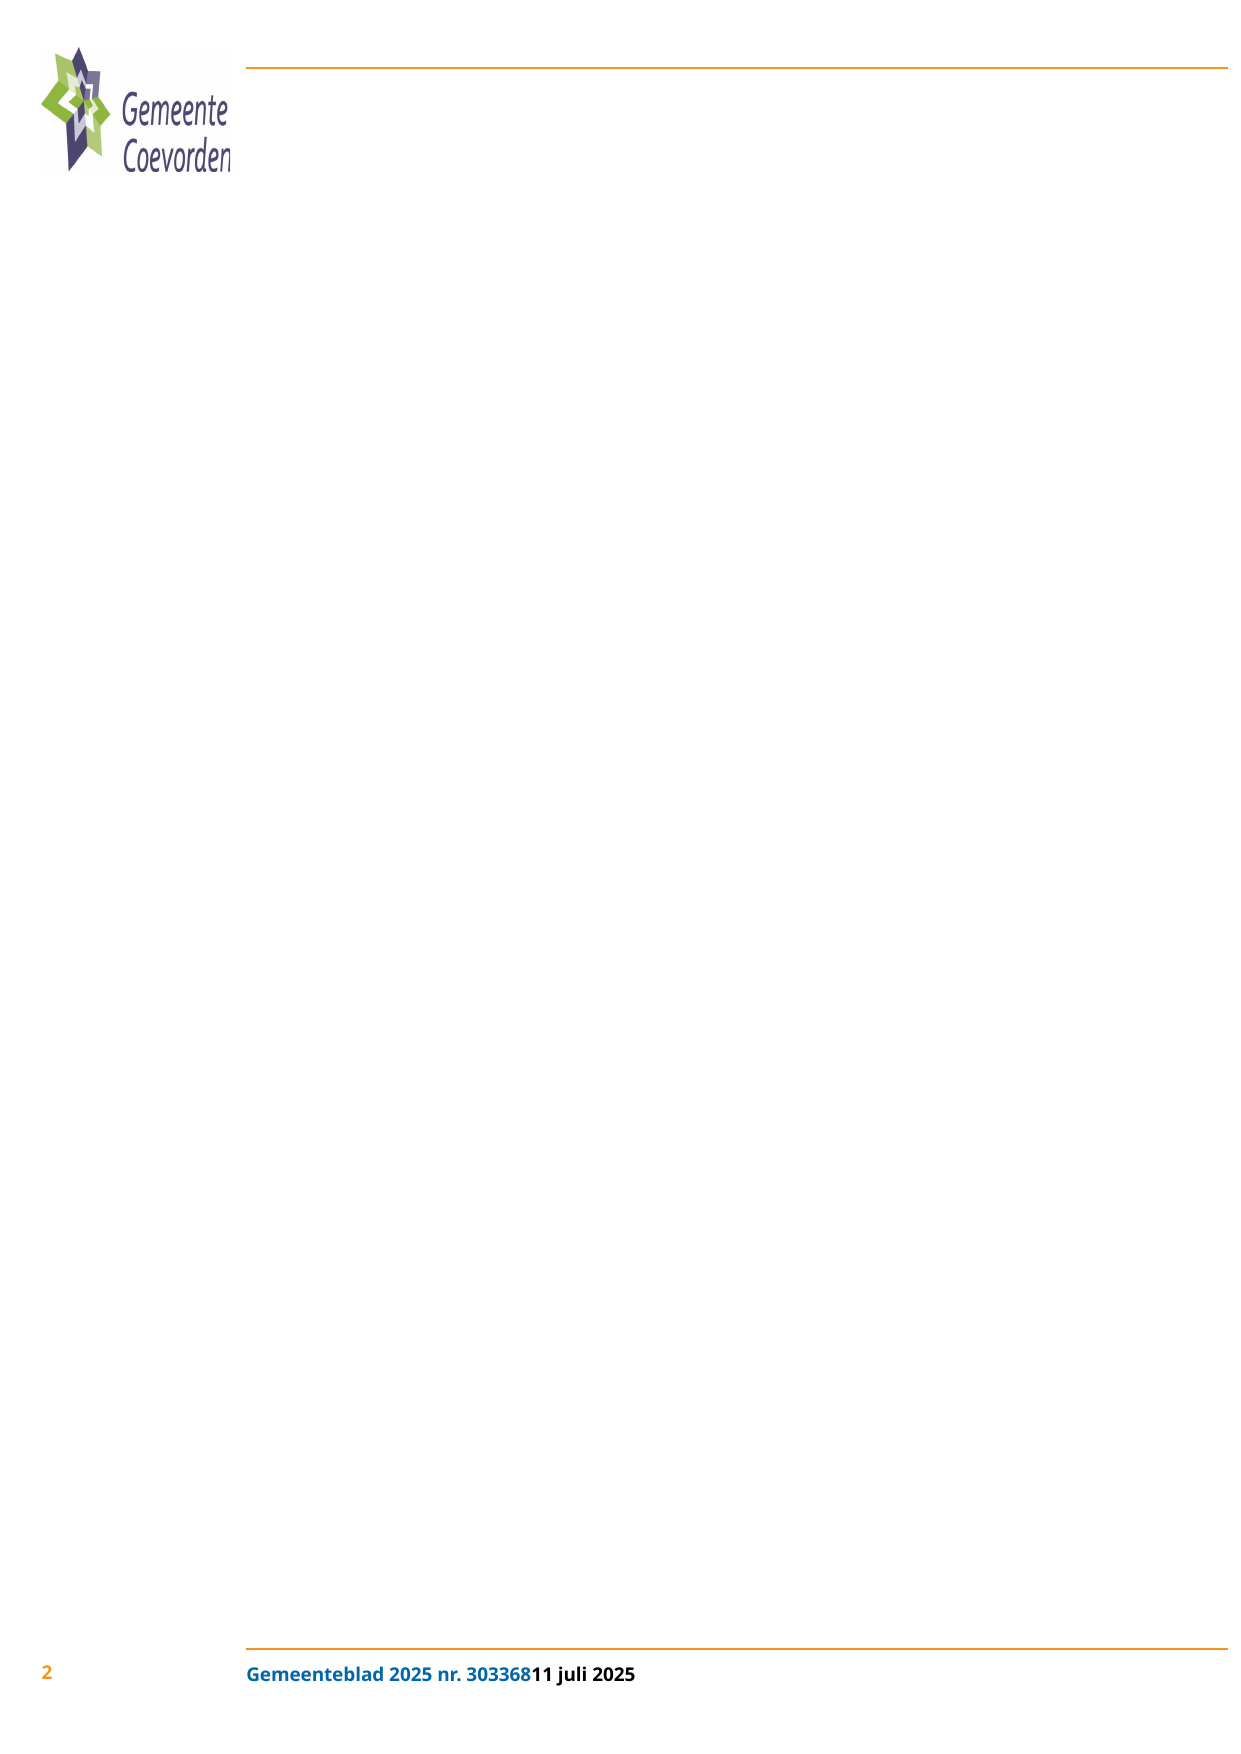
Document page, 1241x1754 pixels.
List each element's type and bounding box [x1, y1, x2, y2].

picture [41, 47, 231, 172]
